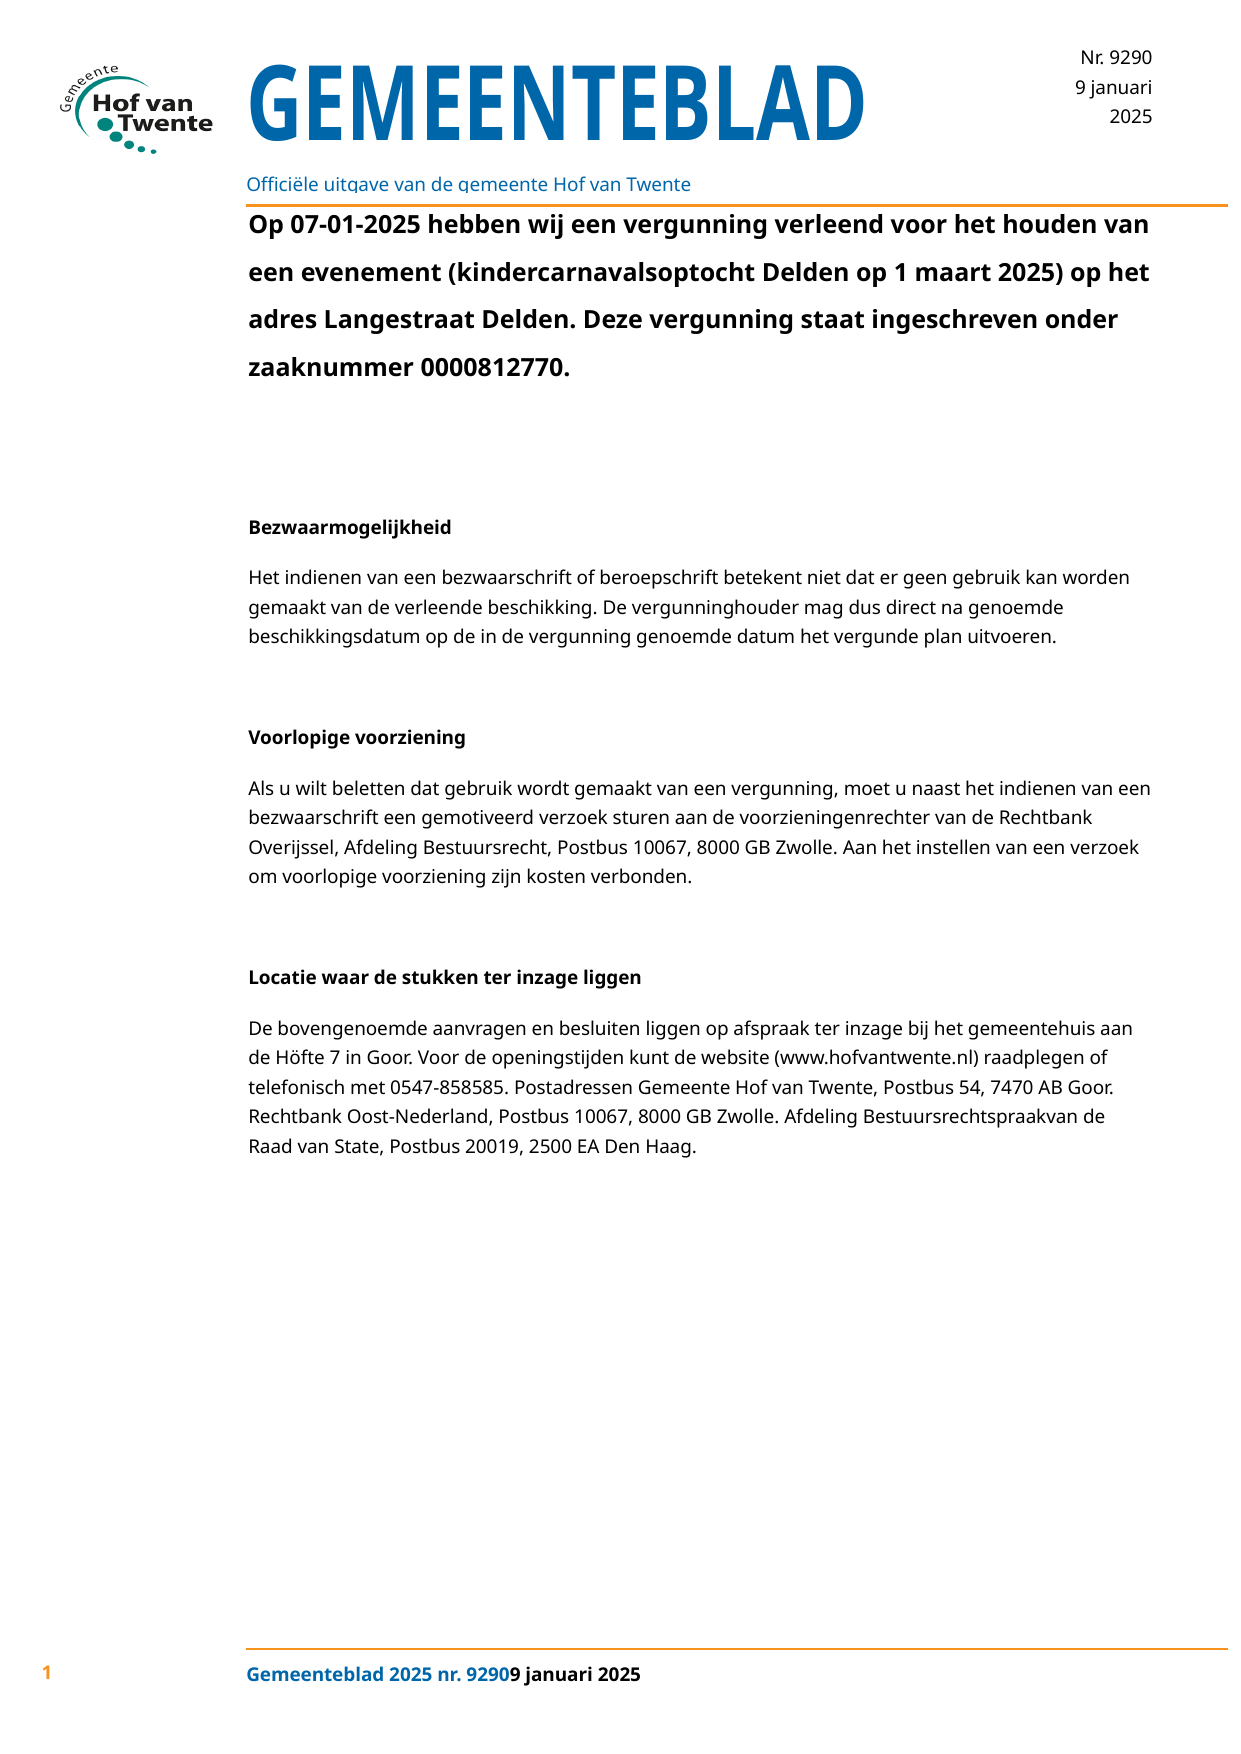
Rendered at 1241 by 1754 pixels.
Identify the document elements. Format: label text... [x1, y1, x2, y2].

text Voorlopige voorziening [248, 724, 1152, 750]
text Het indienen van een bezwaarschrift of beroepschrift betekent niet dat er geen gebruik kan worden gemaakt van de verleende beschikking. De vergunninghouder mag dus direct na genoemde beschikkingsdatum op de in de vergunning genoemde datum het vergunde plan uitvoeren. [248, 564, 1152, 649]
text De bovengenoemde aanvragen en besluiten liggen op afspraak ter inzage bij het gemeentehuis aan de Höfte 7 in Goor. Voor de openingstijden kunt de website (www.hofvantwente.nl) raadplegen of telefonisch met 0547-858585. Postadressen Gemeente Hof van Twente, Postbus 54, 7470 AB Goor. Rechtbank Oost-Nederland, Postbus 10067, 8000 GB Zwolle. Afdeling Bestuursrechtspraakvan de Raad van State, Postbus 20019, 2500 EA Den Haag. [248, 1015, 1152, 1159]
text Op 07-01-2025 hebben wij een vergunning verleend voor het houden van een evenement (kindercarnavalsoptocht Delden op 1 maart 2025) op het adres Langestraat Delden. Deze vergunning staat ingeschreven onder zaaknummer 0000812770. [248, 207, 1152, 384]
text Bezwaarmogelijkheid [248, 514, 1152, 540]
text Locatie waar de stukken ter inzage liggen [248, 964, 1152, 990]
text Als u wilt beletten dat gebruik wordt gemaakt van een vergunning, moet u naast het indienen van een bezwaarschrift een gemotiveerd verzoek sturen aan de voorzieningenrechter van de Rechtbank Overijssel, Afdeling Bestuursrecht, Postbus 10067, 8000 GB Zwolle. Aan het instellen van een verzoek om voorlopige voorziening zijn kosten verbonden. [248, 775, 1152, 889]
picture [41, 47, 231, 172]
